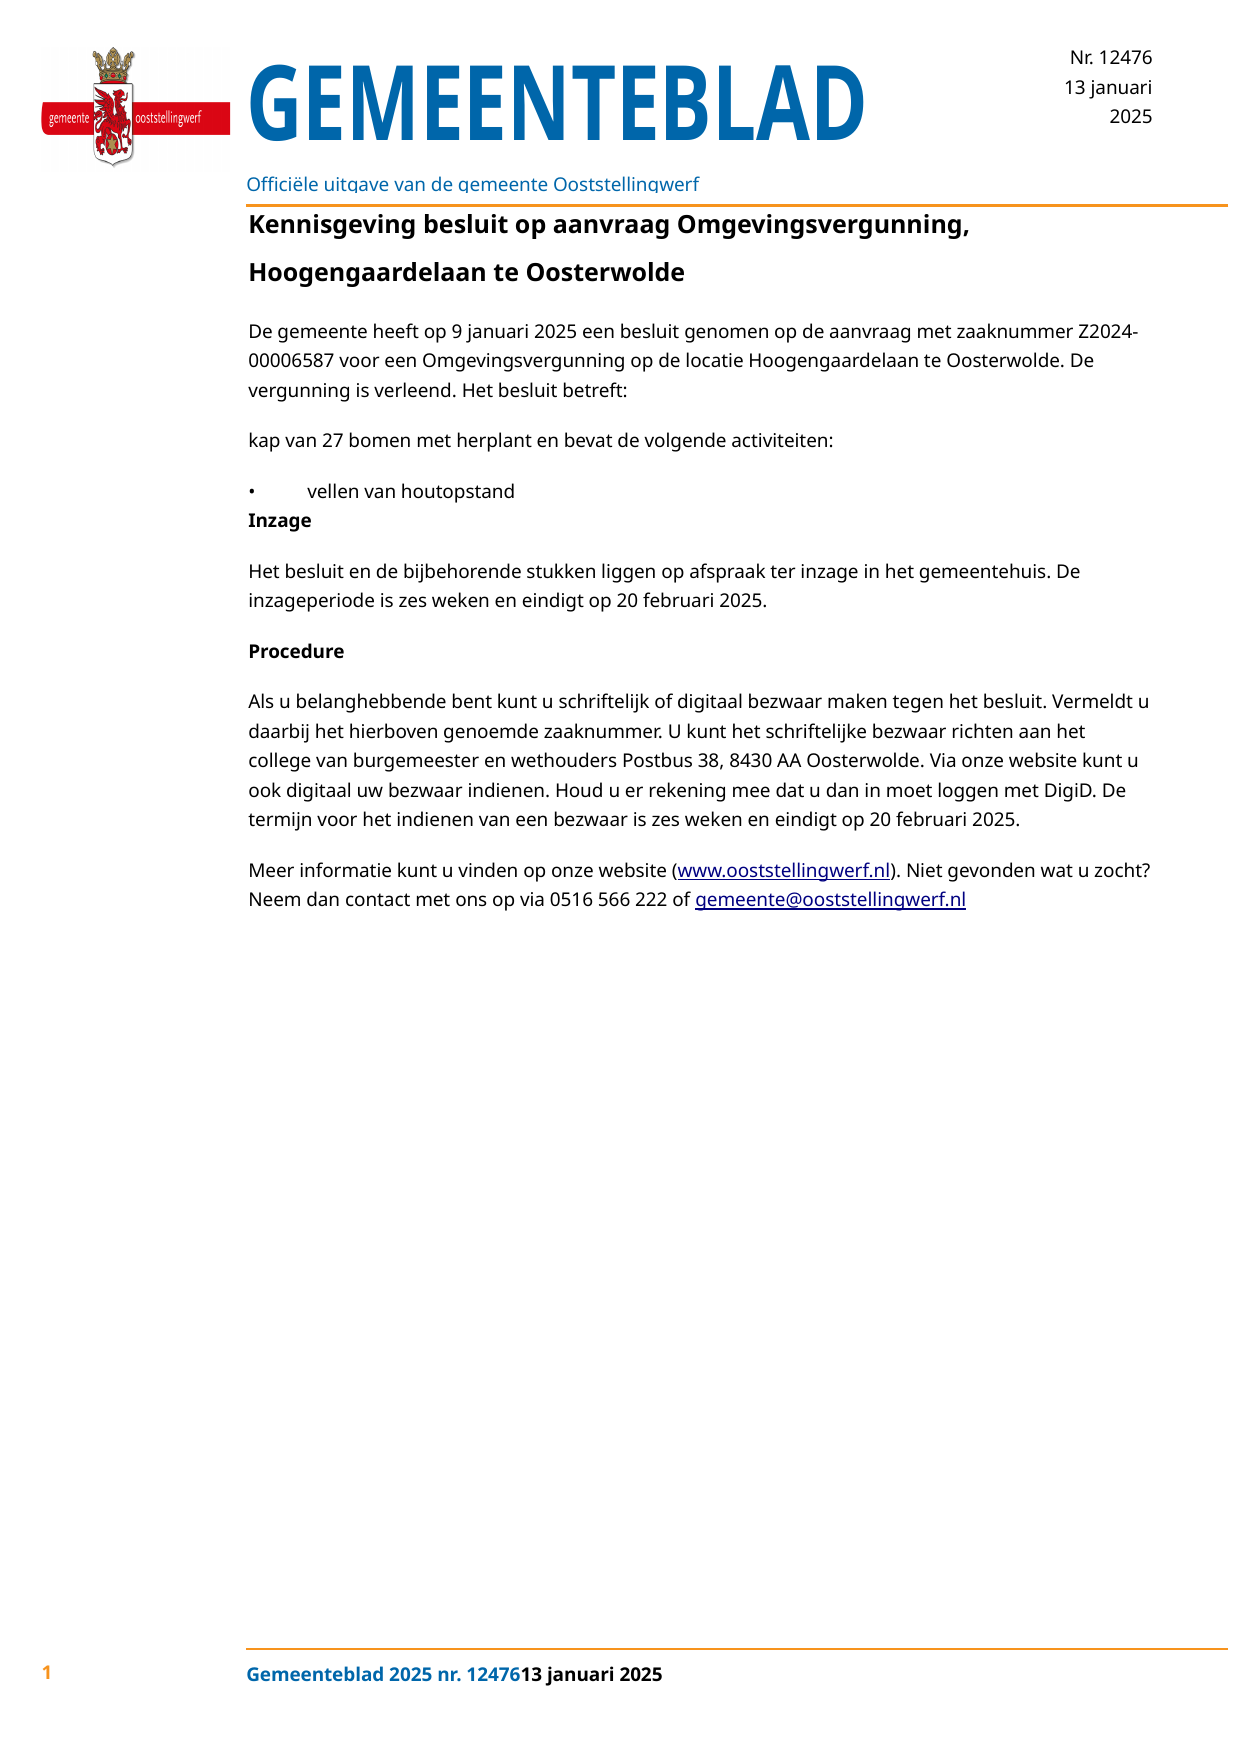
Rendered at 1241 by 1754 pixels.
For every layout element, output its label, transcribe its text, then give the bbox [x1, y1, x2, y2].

picture [41, 47, 231, 172]
text Kennisgeving besluit op aanvraag Omgevingsvergunning, Hoogengaardelaan te Oosterwolde [248, 207, 1152, 288]
text Inzage [248, 507, 1152, 533]
text De gemeente heeft op 9 januari 2025 een besluit genomen op de aanvraag met zaaknummer Z2024-00006587 voor een Omgevingsvergunning op de locatie Hoogengaardelaan te Oosterwolde. De vergunning is verleend. Het besluit betreft: [248, 318, 1152, 403]
list vellen van houtopstand [248, 478, 1152, 504]
text Als u belanghebbende bent kunt u schriftelijk of digitaal bezwaar maken tegen het besluit. Vermeldt u daarbij het hierboven genoemde zaaknummer. U kunt het schriftelijke bezwaar richten aan het college van burgemeester en wethouders Postbus 38, 8430 AA Oosterwolde. Via onze website kunt u ook digitaal uw bezwaar indienen. Houd u er rekening mee dat u dan in moet loggen met DigiD. De termijn voor het indienen van een bezwaar is zes weken en eindigt op 20 februari 2025. [248, 688, 1152, 832]
text kap van 27 bomen met herplant en bevat de volgende activiteiten: [248, 427, 1152, 453]
text Meer informatie kunt u vinden op onze website (www.ooststellingwerf.nl). Niet gevonden wat u zocht? Neem dan contact met ons op via 0516 566 222 of gemeente@ooststellingwerf.nl [248, 857, 1152, 912]
text Het besluit en de bijbehorende stukken liggen op afspraak ter inzage in het gemeentehuis. De inzageperiode is zes weken en eindigt op 20 februari 2025. [248, 558, 1152, 613]
text Procedure [248, 638, 1152, 664]
